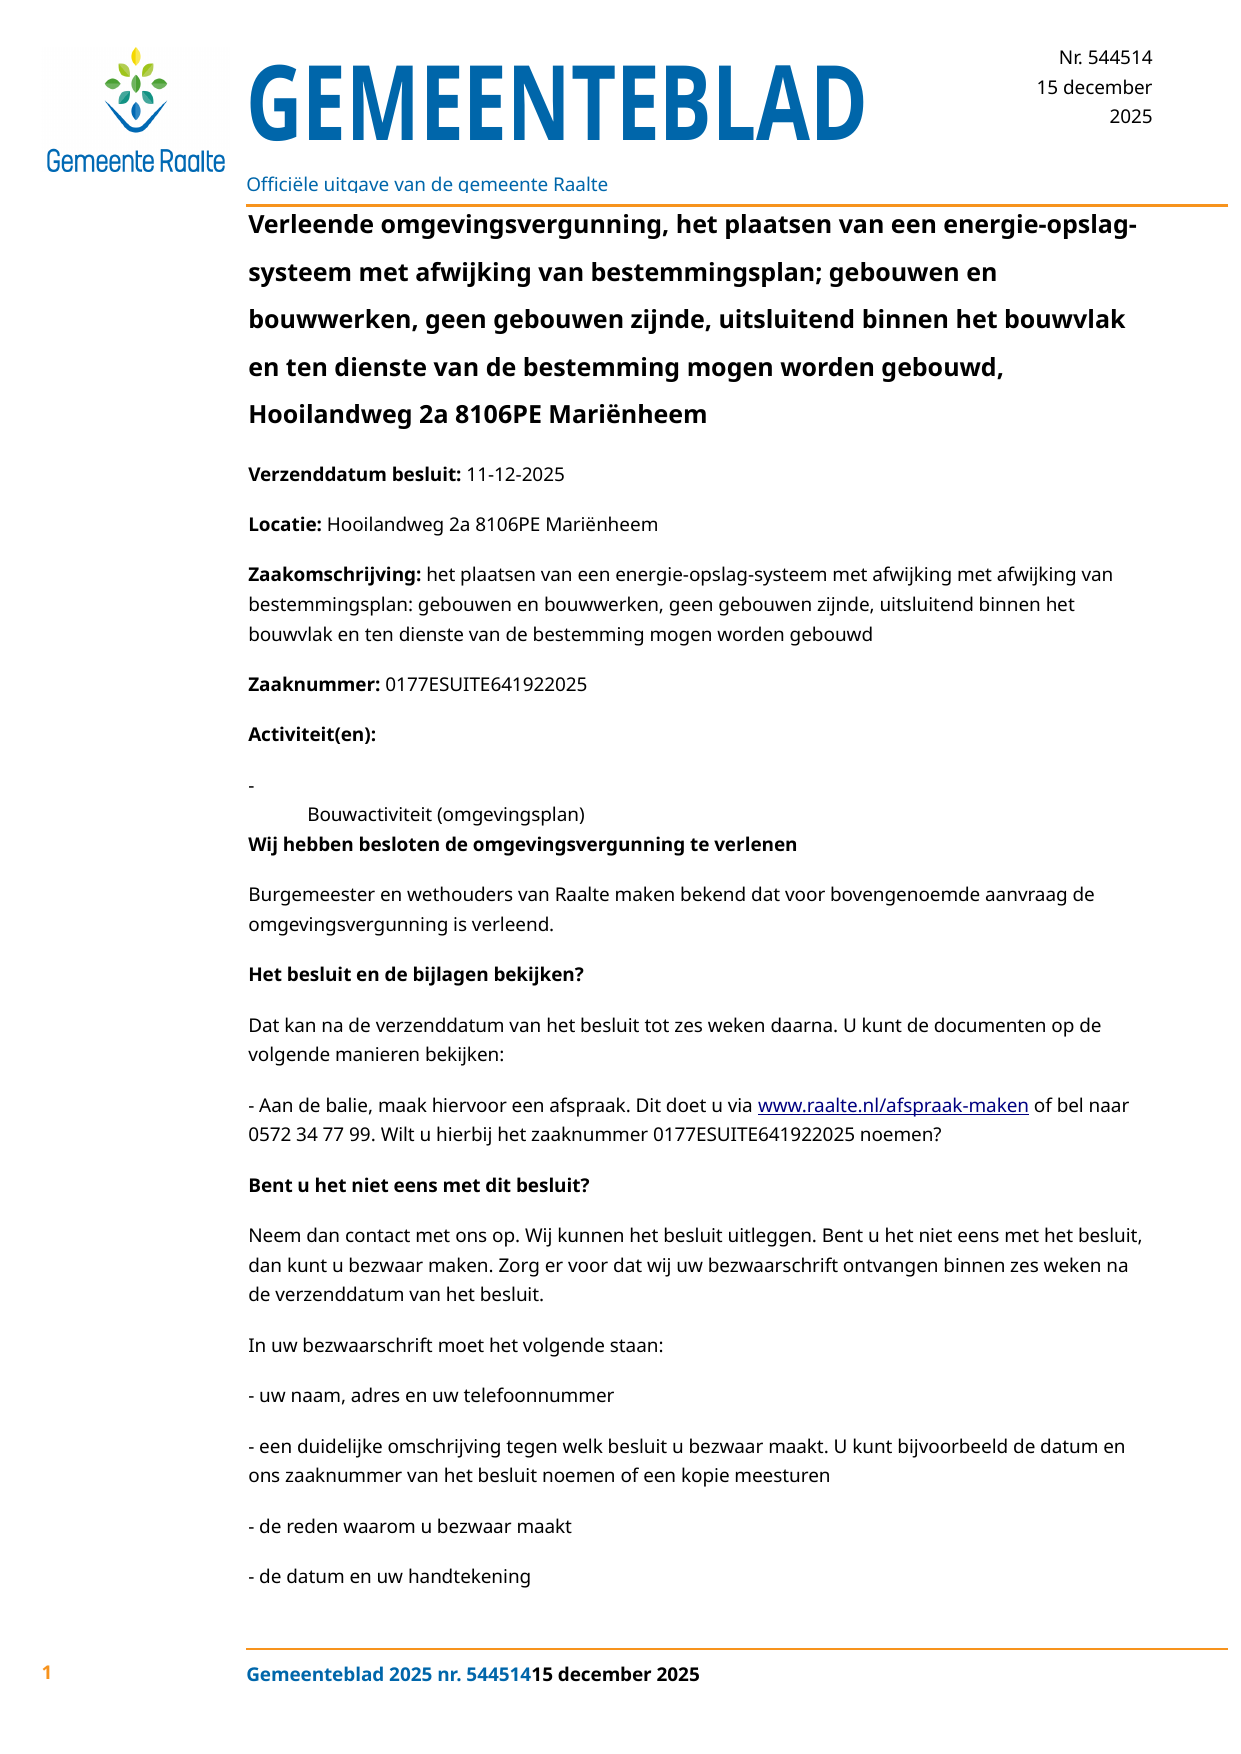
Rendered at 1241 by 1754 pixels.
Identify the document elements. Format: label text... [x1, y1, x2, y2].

text - uw naam, adres en uw telefoonnummer [248, 1382, 1152, 1408]
picture [41, 47, 231, 172]
text - Aan de balie, maak hiervoor een afspraak. Dit doet u via www.raalte.nl/afspraak-maken of bel naar 0572 34 77 99. Wilt u hierbij het zaaknummer 0177ESUITE641922025 noemen? [248, 1092, 1152, 1147]
text Zaaknummer: 0177ESUITE641922025 [248, 671, 1152, 697]
text - de reden waarom u bezwaar maakt [248, 1513, 1152, 1538]
text - de datum en uw handtekening [248, 1563, 1152, 1589]
text Neem dan contact met ons op. Wij kunnen het besluit uitleggen. Bent u het niet eens met het besluit, dan kunt u bezwaar maken. Zorg er voor dat wij uw bezwaarschrift ontvangen binnen zes weken na de verzenddatum van het besluit. [248, 1222, 1152, 1307]
text Bent u het niet eens met dit besluit? [248, 1172, 1152, 1198]
text Verzenddatum besluit: 11-12-2025 [248, 461, 1152, 486]
text - een duidelijke omschrijving tegen welk besluit u bezwaar maakt. U kunt bijvoorbeeld de datum en ons zaaknummer van het besluit noemen of een kopie meesturen [248, 1433, 1152, 1488]
text Locatie: Hooilandweg 2a 8106PE Mariënheem [248, 511, 1152, 537]
text Het besluit en de bijlagen bekijken? [248, 962, 1152, 987]
text In uw bezwaarschrift moet het volgende staan: [248, 1332, 1152, 1358]
text Burgemeester en wethouders van Raalte maken bekend dat voor bovengenoemde aanvraag de omgevingsvergunning is verleend. [248, 882, 1152, 937]
text Wij hebben besloten de omgevingsvergunning te verlenen [248, 831, 1152, 857]
list Bouwactiviteit (omgevingsplan) [248, 802, 1152, 827]
text Dat kan na de verzenddatum van het besluit tot zes weken daarna. U kunt de documenten op de volgende manieren bekijken: [248, 1012, 1152, 1067]
text Verleende omgevingsvergunning, het plaatsen van een energie-opslag-systeem met afwijking van bestemmingsplan; gebouwen en bouwwerken, geen gebouwen zijnde, uitsluitend binnen het bouwvlak en ten dienste van de bestemming mogen worden gebouwd, Hooilandweg 2a 8106PE Mariënheem [248, 207, 1152, 431]
text Activiteit(en): [248, 722, 1152, 747]
text Zaakomschrijving: het plaatsen van een energie-opslag-systeem met afwijking met afwijking van bestemmingsplan: gebouwen en bouwwerken, geen gebouwen zijnde, uitsluitend binnen het bouwvlak en ten dienste van de bestemming mogen worden gebouwd [248, 562, 1152, 646]
